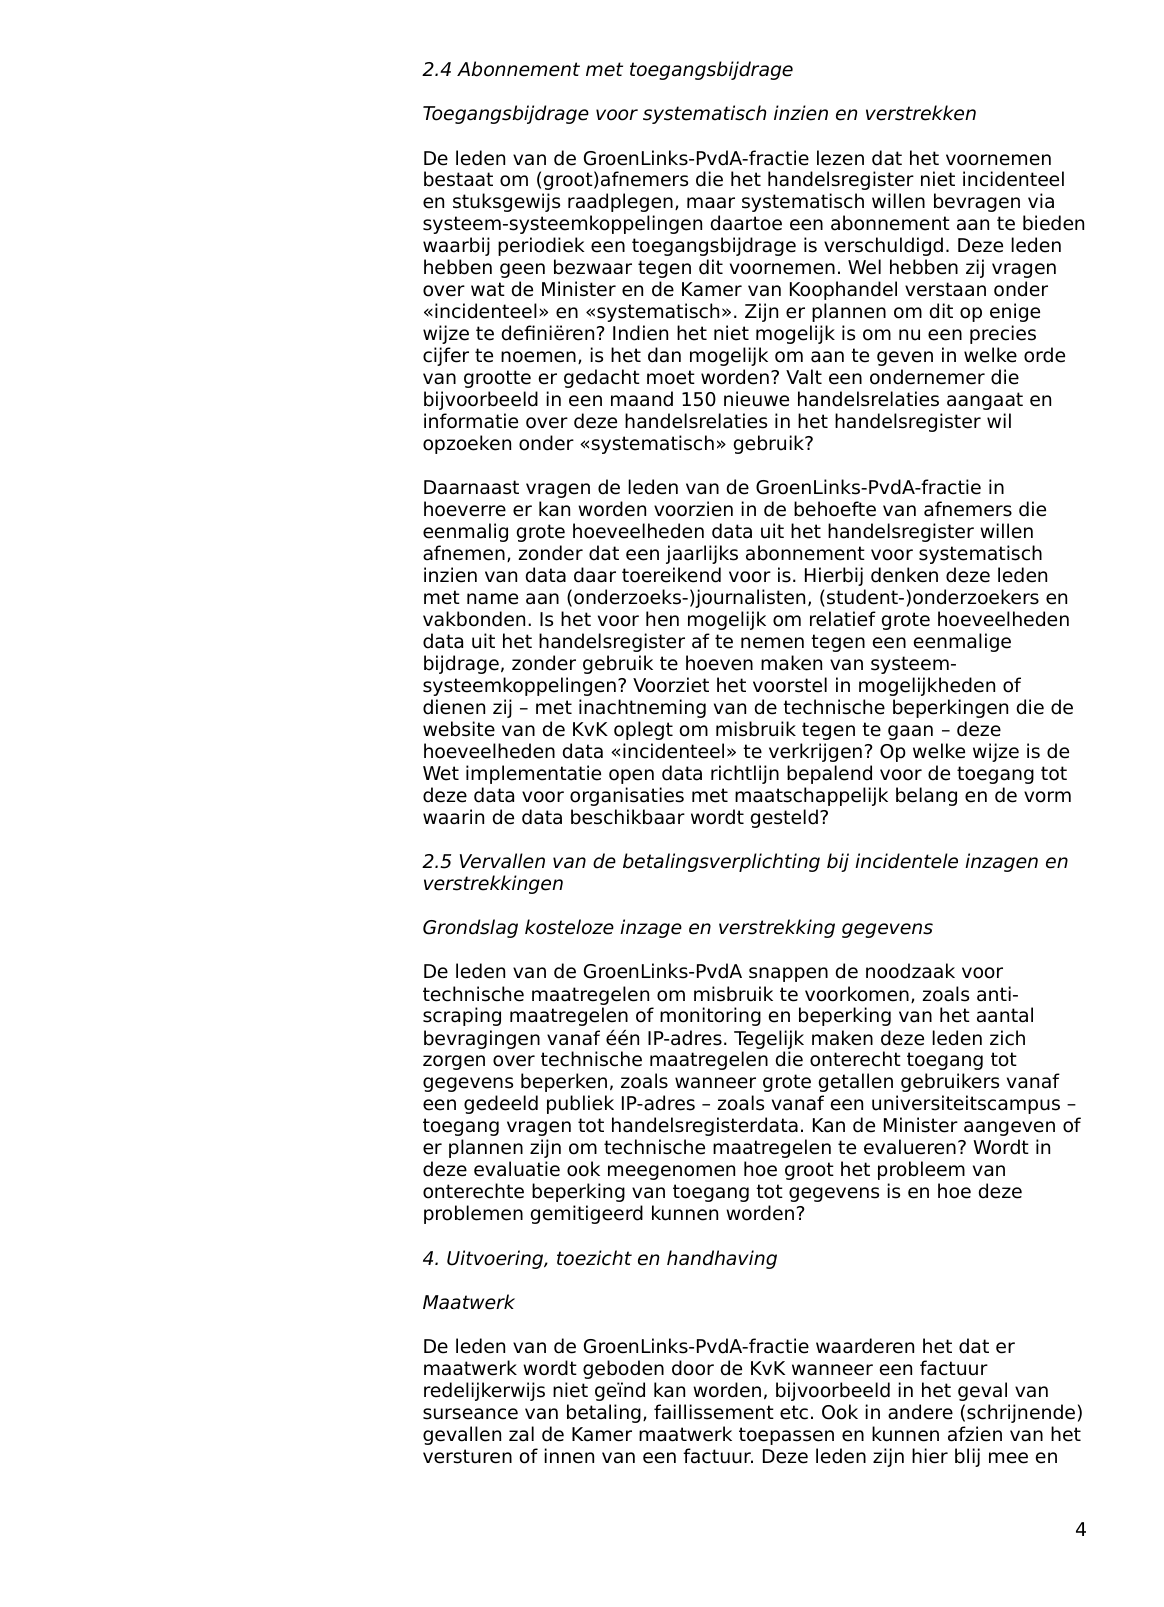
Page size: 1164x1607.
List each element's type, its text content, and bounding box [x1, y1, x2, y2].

text Daarnaast vragen de leden van de GroenLinks-PvdA-fractie in hoeverre er kan worden voorzien in de behoefte van afnemers die eenmalig grote hoeveelheden data uit het handelsregister willen afnemen, zonder dat een jaarlijks abonnement voor systematisch inzien van data daar toereikend voor is. Hierbij denken deze leden met name aan (onderzoeks-)journalisten, (student-)onderzoekers en vakbonden. Is het voor hen mogelijk om relatief grote hoeveelheden data uit het handelsregister af te nemen tegen een eenmalige bijdrage, zonder gebruik te hoeven maken van systeem-systeemkoppelingen? Voorziet het voorstel in mogelijkheden of dienen zij – met inachtneming van de technische beperkingen die de website van de KvK oplegt om misbruik tegen te gaan – deze hoeveelheden data «incidenteel» te verkrijgen? Op welke wijze is de Wet implementatie open data richtlijn bepalend voor de toegang tot deze data voor organisaties met maatschappelijk belang en de vorm waarin de data beschikbaar wordt gesteld? [422, 477, 1087, 829]
subtitle 2.4 Abonnement met toegangsbijdrage [422, 59, 1087, 81]
text De leden van de GroenLinks-PvdA-fractie waarderen het dat er maatwerk wordt geboden door de KvK wanneer een factuur redelijkerwijs niet geïnd kan worden, bijvoorbeeld in het geval van surseance van betaling, faillissement etc. Ook in andere (schrijnende) gevallen zal de Kamer maatwerk toepassen en kunnen afzien van het versturen of innen van een factuur. Deze leden zijn hier blij mee en [422, 1336, 1087, 1468]
subtitle Toegangsbijdrage voor systematisch inzien en verstrekken [422, 103, 1087, 125]
subtitle 2.5 Vervallen van de betalingsverplichting bij incidentele inzagen en verstrekkingen [422, 851, 1087, 895]
subtitle 4. Uitvoering, toezicht en handhaving [422, 1247, 1087, 1269]
subtitle Maatwerk [422, 1292, 1087, 1313]
subtitle Grondslag kosteloze inzage en verstrekking gegevens [422, 917, 1087, 939]
text De leden van de GroenLinks-PvdA-fractie lezen dat het voornemen bestaat om (groot)afnemers die het handelsregister niet incidenteel en stuksgewijs raadplegen, maar systematisch willen bevragen via systeem-systeemkoppelingen daartoe een abonnement aan te bieden waarbij periodiek een toegangsbijdrage is verschuldigd. Deze leden hebben geen bezwaar tegen dit voornemen. Wel hebben zij vragen over wat de Minister en de Kamer van Koophandel verstaan onder «incidenteel» en «systematisch». Zijn er plannen om dit op enige wijze te definiëren? Indien het niet mogelijk is om nu een precies cijfer te noemen, is het dan mogelijk om aan te geven in welke orde van grootte er gedacht moet worden? Valt een ondernemer die bijvoorbeeld in een maand 150 nieuwe handelsrelaties aangaat en informatie over deze handelsrelaties in het handelsregister wil opzoeken onder «systematisch» gebruik? [422, 147, 1087, 455]
text De leden van de GroenLinks-PvdA snappen de noodzaak voor technische maatregelen om misbruik te voorkomen, zoals anti-scraping maatregelen of monitoring en beperking van het aantal bevragingen vanaf één IP-adres. Tegelijk maken deze leden zich zorgen over technische maatregelen die onterecht toegang tot gegevens beperken, zoals wanneer grote getallen gebruikers vanaf een gedeeld publiek IP-adres – zoals vanaf een universiteitscampus – toegang vragen tot handelsregisterdata. Kan de Minister aangeven of er plannen zijn om technische maatregelen te evalueren? Wordt in deze evaluatie ook meegenomen hoe groot het probleem van onterechte beperking van toegang tot gegevens is en hoe deze problemen gemitigeerd kunnen worden? [422, 961, 1087, 1225]
